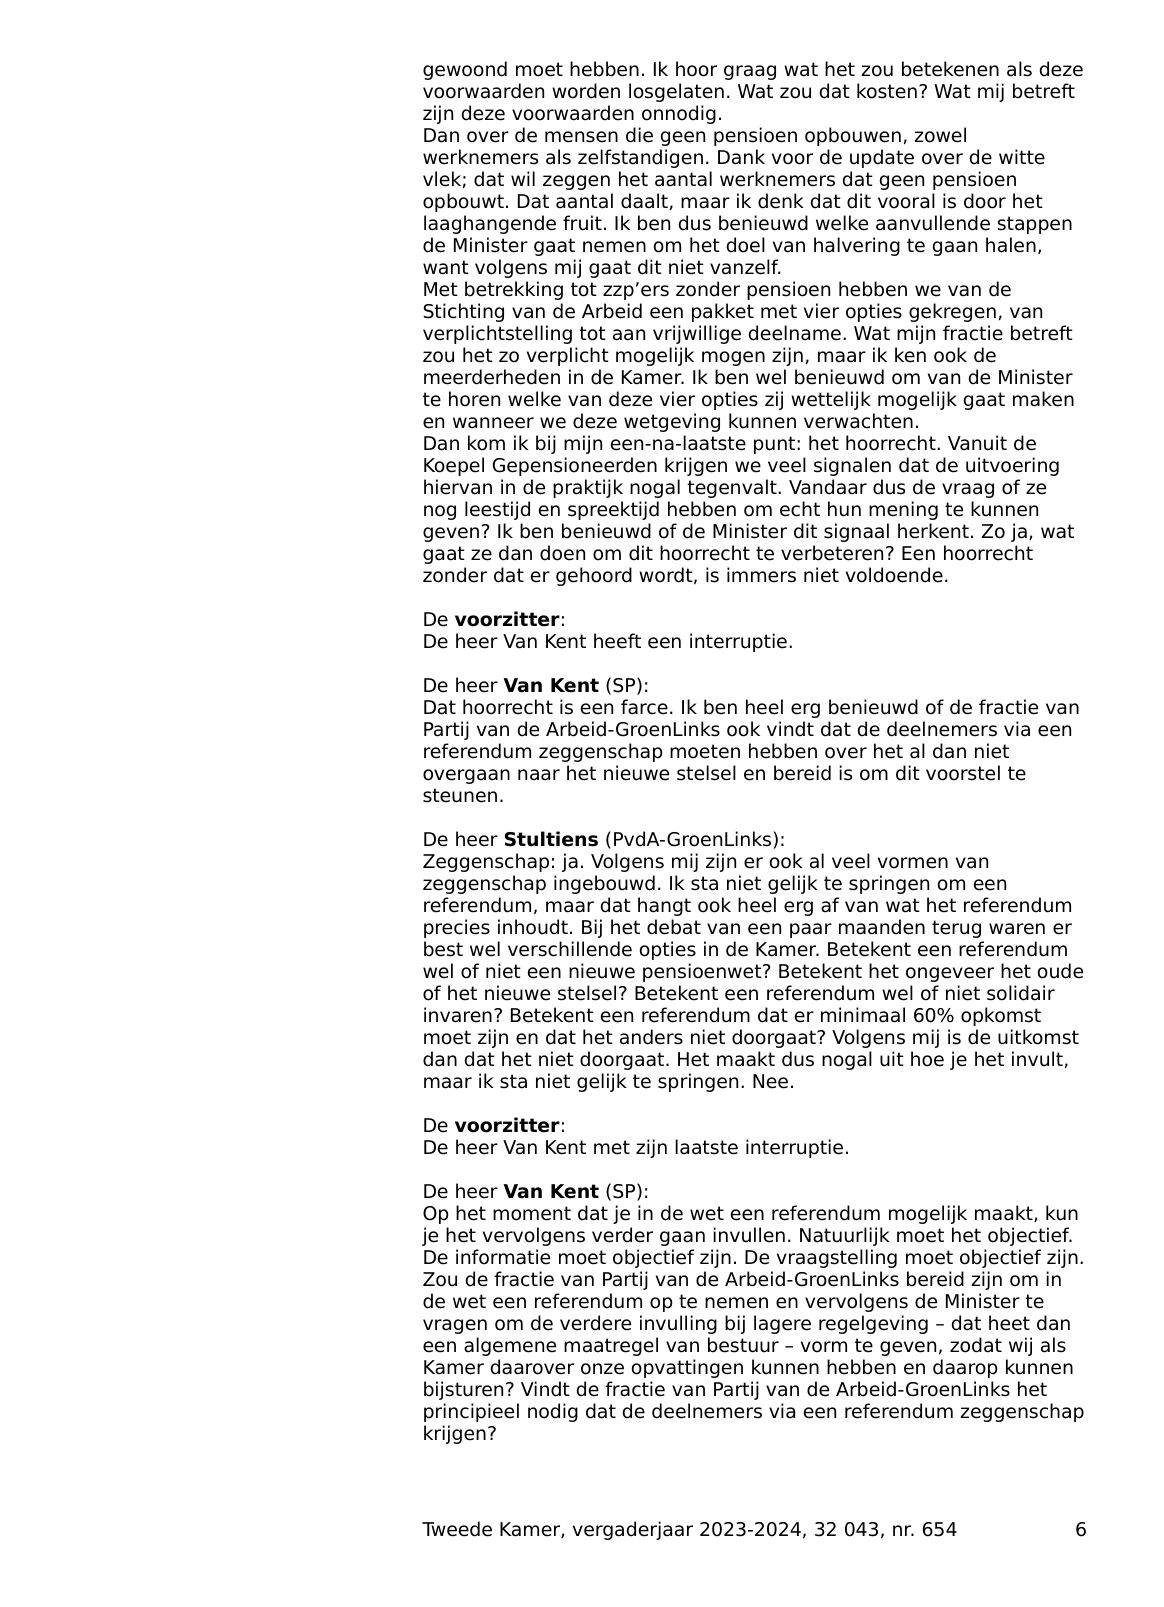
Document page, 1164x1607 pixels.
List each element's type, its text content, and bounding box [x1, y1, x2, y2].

text De heer Van Kent (SP): [422, 1181, 1087, 1203]
text Op het moment dat je in de wet een referendum mogelijk maakt, kun je het vervolgens verder gaan invullen. Natuurlijk moet het objectief. De informatie moet objectief zijn. De vraagstelling moet objectief zijn. Zou de fractie van Partij van de Arbeid-GroenLinks bereid zijn om in de wet een referendum op te nemen en vervolgens de Minister te vragen om de verdere invulling bij lagere regelgeving – dat heet dan een algemene maatregel van bestuur – vorm te geven, zodat wij als Kamer daarover onze opvattingen kunnen hebben en daarop kunnen bijsturen? Vindt de fractie van Partij van de Arbeid-GroenLinks het principieel nodig dat de deelnemers via een referendum zeggenschap krijgen? [422, 1203, 1087, 1445]
text De voorzitter: [422, 609, 1087, 631]
text Met betrekking tot zzp’ers zonder pensioen hebben we van de Stichting van de Arbeid een pakket met vier opties gekregen, van verplichtstelling tot aan vrijwillige deelname. Wat mijn fractie betreft zou het zo verplicht mogelijk mogen zijn, maar ik ken ook de meerderheden in de Kamer. Ik ben wel benieuwd om van de Minister te horen welke van deze vier opties zij wettelijk mogelijk gaat maken en wanneer we deze wetgeving kunnen verwachten. [422, 279, 1087, 433]
text Dan over de mensen die geen pensioen opbouwen, zowel werknemers als zelfstandigen. Dank voor de update over de witte vlek; dat wil zeggen het aantal werknemers dat geen pensioen opbouwt. Dat aantal daalt, maar ik denk dat dit vooral is door het laaghangende fruit. Ik ben dus benieuwd welke aanvullende stappen de Minister gaat nemen om het doel van halvering te gaan halen, want volgens mij gaat dit niet vanzelf. [422, 125, 1087, 279]
text De heer Van Kent (SP): [422, 675, 1087, 697]
text De heer Stultiens (PvdA-GroenLinks): [422, 829, 1087, 851]
text gewoond moet hebben. Ik hoor graag wat het zou betekenen als deze voorwaarden worden losgelaten. Wat zou dat kosten? Wat mij betreft zijn deze voorwaarden onnodig. [422, 59, 1087, 125]
text Dan kom ik bij mijn een-na-laatste punt: het hoorrecht. Vanuit de Koepel Gepensioneerden krijgen we veel signalen dat de uitvoering hiervan in de praktijk nogal tegenvalt. Vandaar dus de vraag of ze nog leestijd en spreektijd hebben om echt hun mening te kunnen geven? Ik ben benieuwd of de Minister dit signaal herkent. Zo ja, wat gaat ze dan doen om dit hoorrecht te verbeteren? Een hoorrecht zonder dat er gehoord wordt, is immers niet voldoende. [422, 433, 1087, 587]
text De voorzitter: [422, 1115, 1087, 1137]
text Zeggenschap: ja. Volgens mij zijn er ook al veel vormen van zeggenschap ingebouwd. Ik sta niet gelijk te springen om een referendum, maar dat hangt ook heel erg af van wat het referendum precies inhoudt. Bij het debat van een paar maanden terug waren er best wel verschillende opties in de Kamer. Betekent een referendum wel of niet een nieuwe pensioenwet? Betekent het ongeveer het oude of het nieuwe stelsel? Betekent een referendum wel of niet solidair invaren? Betekent een referendum dat er minimaal 60% opkomst moet zijn en dat het anders niet doorgaat? Volgens mij is de uitkomst dan dat het niet doorgaat. Het maakt dus nogal uit hoe je het invult, maar ik sta niet gelijk te springen. Nee. [422, 851, 1087, 1093]
text De heer Van Kent heeft een interruptie. [422, 631, 1087, 653]
text De heer Van Kent met zijn laatste interruptie. [422, 1137, 1087, 1159]
text Dat hoorrecht is een farce. Ik ben heel erg benieuwd of de fractie van Partij van de Arbeid-GroenLinks ook vindt dat de deelnemers via een referendum zeggenschap moeten hebben over het al dan niet overgaan naar het nieuwe stelsel en bereid is om dit voorstel te steunen. [422, 697, 1087, 807]
